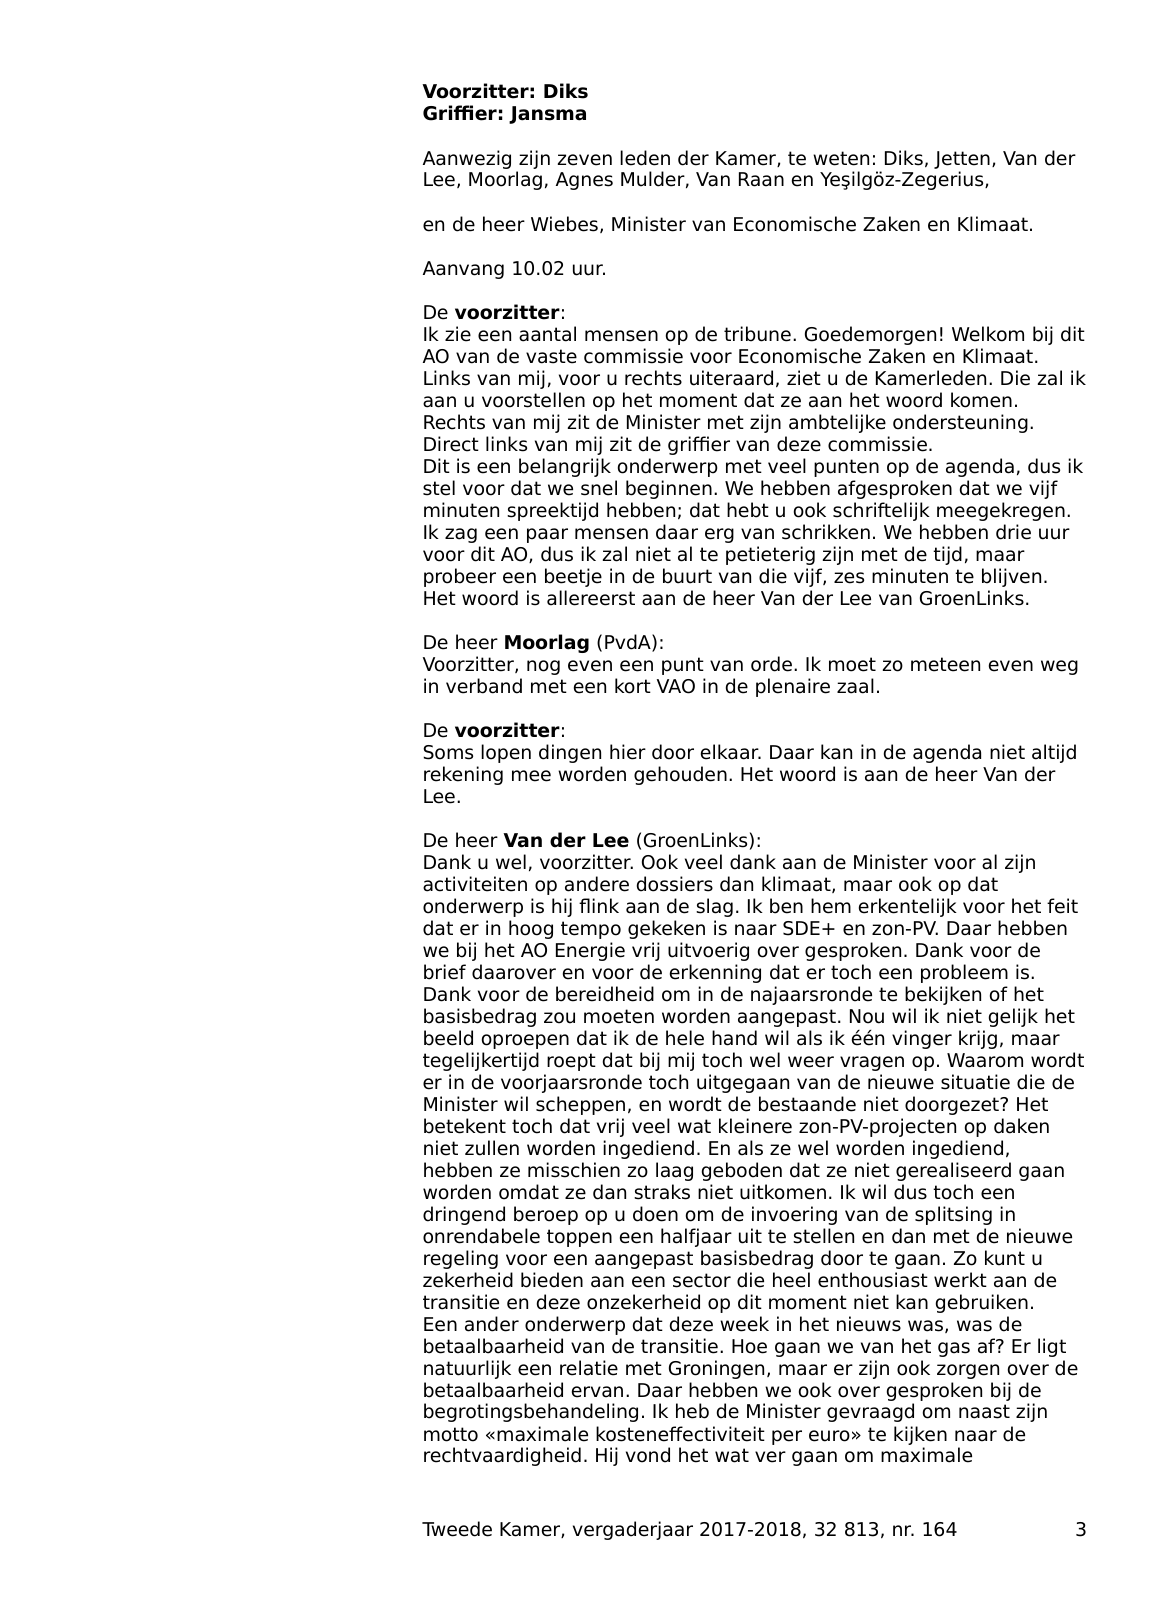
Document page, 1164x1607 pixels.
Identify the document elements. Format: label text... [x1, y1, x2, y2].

text Griffier: Jansma [422, 103, 1087, 125]
text Een ander onderwerp dat deze week in het nieuws was, was de betaalbaarheid van de transitie. Hoe gaan we van het gas af? Er ligt natuurlijk een relatie met Groningen, maar er zijn ook zorgen over de betaalbaarheid ervan. Daar hebben we ook over gesproken bij de begrotingsbehandeling. Ik heb de Minister gevraagd om naast zijn motto «maximale kosteneffectiviteit per euro» te kijken naar de rechtvaardigheid. Hij vond het wat ver gaan om maximale [422, 1313, 1087, 1467]
text Het woord is allereerst aan de heer Van der Lee van GroenLinks. [422, 588, 1087, 609]
text De voorzitter: [422, 720, 1087, 742]
text Dit is een belangrijk onderwerp met veel punten op de agenda, dus ik stel voor dat we snel beginnen. We hebben afgesproken dat we vijf minuten spreektijd hebben; dat hebt u ook schriftelijk meegekregen. Ik zag een paar mensen daar erg van schrikken. We hebben drie uur voor dit AO, dus ik zal niet al te petieterig zijn met de tijd, maar probeer een beetje in de buurt van die vijf, zes minuten te blijven. [422, 456, 1087, 588]
text en de heer Wiebes, Minister van Economische Zaken en Klimaat. [422, 213, 1087, 236]
text Voorzitter: Diks [422, 81, 1087, 103]
text De voorzitter: [422, 302, 1087, 324]
text Ik zie een aantal mensen op de tribune. Goedemorgen! Welkom bij dit AO van de vaste commissie voor Economische Zaken en Klimaat. Links van mij, voor u rechts uiteraard, ziet u de Kamerleden. Die zal ik aan u voorstellen op het moment dat ze aan het woord komen. Rechts van mij zit de Minister met zijn ambtelijke ondersteuning. Direct links van mij zit de griffier van deze commissie. [422, 324, 1087, 456]
text De heer Van der Lee (GroenLinks): [422, 830, 1087, 852]
text Aanvang 10.02 uur. [422, 258, 1087, 280]
text Aanwezig zijn zeven leden der Kamer, te weten: Diks, Jetten, Van der Lee, Moorlag, Agnes Mulder, Van Raan en Yeşilgöz-Zegerius, [422, 147, 1087, 191]
text Voorzitter, nog even een punt van orde. Ik moet zo meteen even weg in verband met een kort VAO in de plenaire zaal. [422, 654, 1087, 698]
text Dank u wel, voorzitter. Ook veel dank aan de Minister voor al zijn activiteiten op andere dossiers dan klimaat, maar ook op dat onderwerp is hij flink aan de slag. Ik ben hem erkentelijk voor het feit dat er in hoog tempo gekeken is naar SDE+ en zon-PV. Daar hebben we bij het AO Energie vrij uitvoerig over gesproken. Dank voor de brief daarover en voor de erkenning dat er toch een probleem is. Dank voor de bereidheid om in de najaarsronde te bekijken of het basisbedrag zou moeten worden aangepast. Nou wil ik niet gelijk het beeld oproepen dat ik de hele hand wil als ik één vinger krijg, maar tegelijkertijd roept dat bij mij toch wel weer vragen op. Waarom wordt er in de voorjaarsronde toch uitgegaan van de nieuwe situatie die de Minister wil scheppen, en wordt de bestaande niet doorgezet? Het betekent toch dat vrij veel wat kleinere zon-PV-projecten op daken niet zullen worden ingediend. En als ze wel worden ingediend, hebben ze misschien zo laag geboden dat ze niet gerealiseerd gaan worden omdat ze dan straks niet uitkomen. Ik wil dus toch een dringend beroep op u doen om de invoering van de splitsing in onrendabele toppen een halfjaar uit te stellen en dan met de nieuwe regeling voor een aangepast basisbedrag door te gaan. Zo kunt u zekerheid bieden aan een sector die heel enthousiast werkt aan de transitie en deze onzekerheid op dit moment niet kan gebruiken. [422, 852, 1087, 1313]
text Soms lopen dingen hier door elkaar. Daar kan in de agenda niet altijd rekening mee worden gehouden. Het woord is aan de heer Van der Lee. [422, 742, 1087, 808]
text De heer Moorlag (PvdA): [422, 632, 1087, 654]
